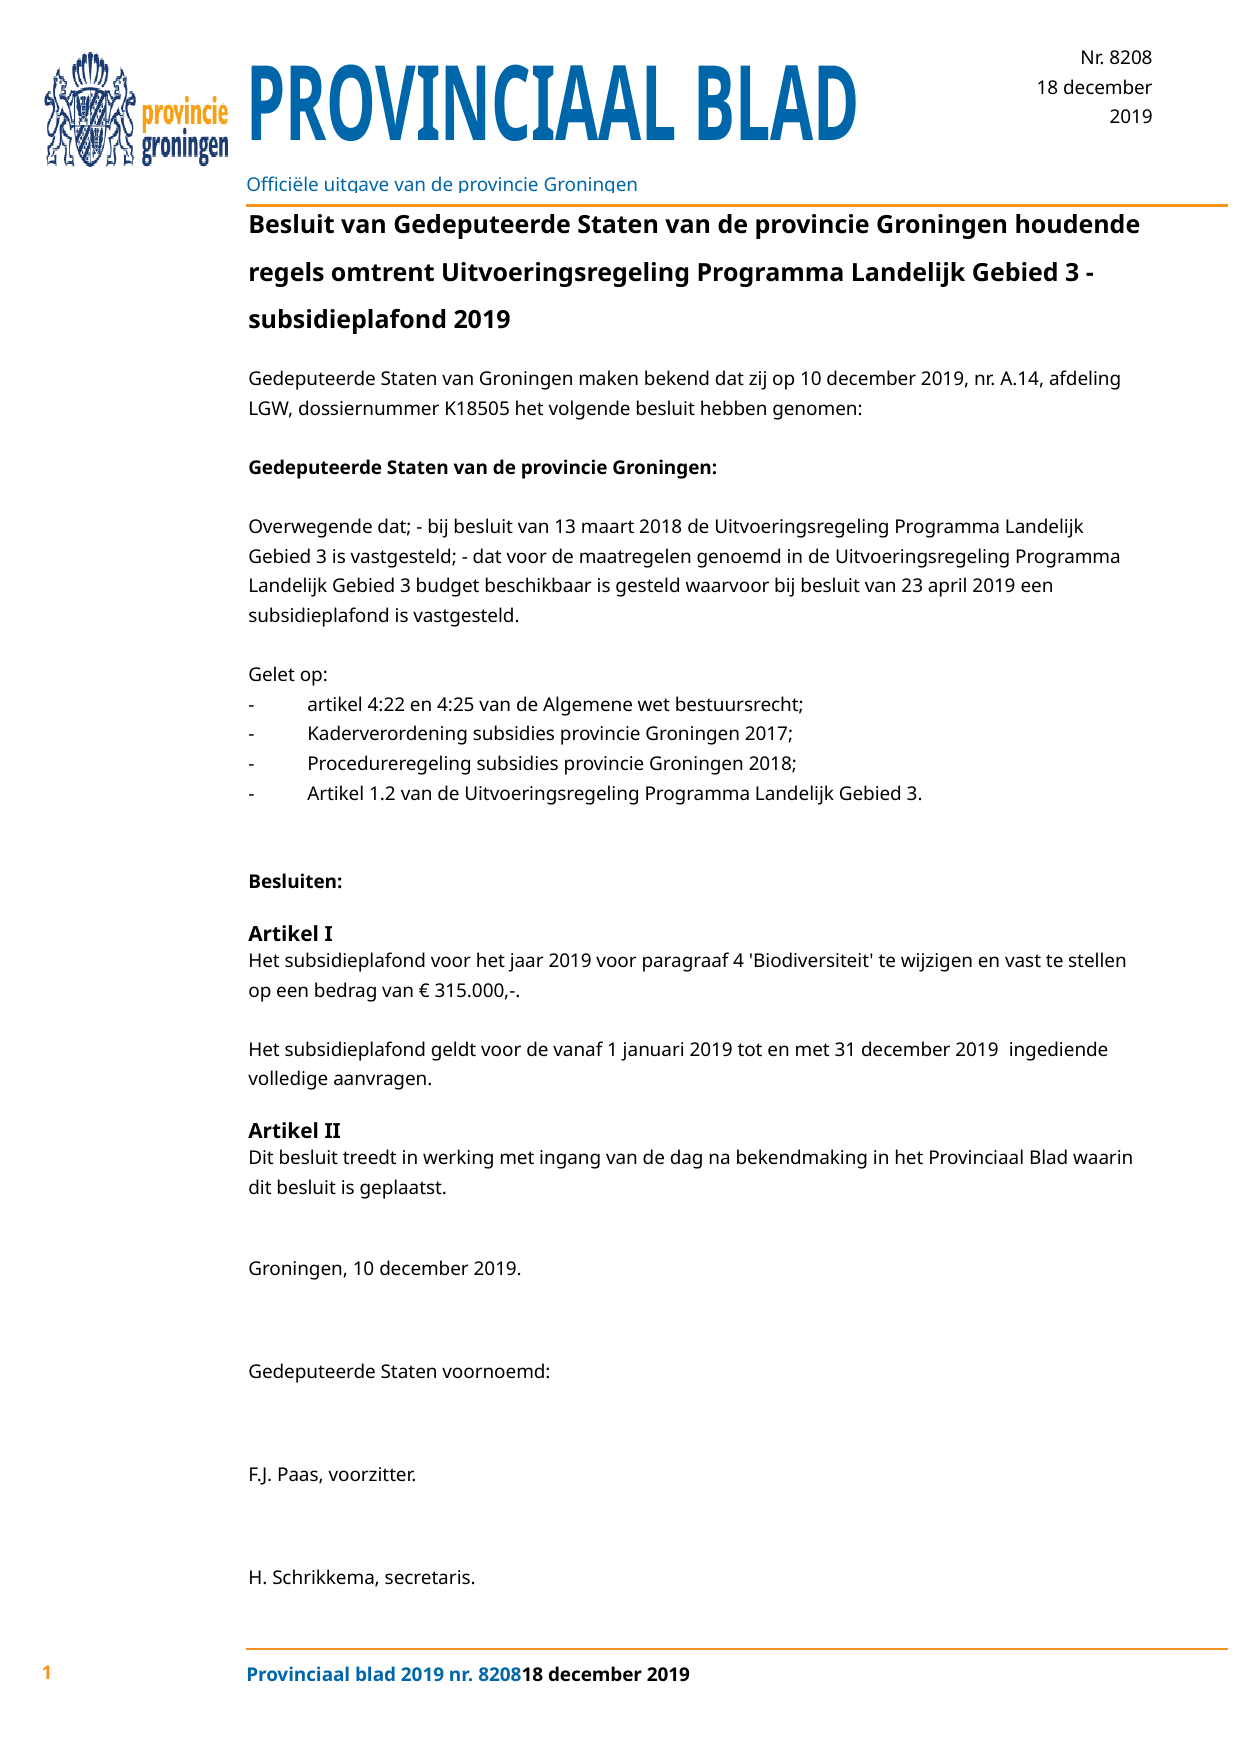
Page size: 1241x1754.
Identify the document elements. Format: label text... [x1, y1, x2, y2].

text Artikel II [248, 1116, 1152, 1144]
text Artikel I [248, 919, 1152, 947]
list artikel 4:22 en 4:25 van de Algemene wet bestuursrecht; [248, 691, 1152, 717]
picture [41, 47, 231, 172]
text Groningen, 10 december 2019. [248, 1255, 1152, 1281]
text Gedeputeerde Staten voornoemd: [248, 1358, 1152, 1384]
text Het subsidieplafond voor het jaar 2019 voor paragraaf 4 'Biodiversiteit' te wijzigen en vast te stellen op een bedrag van € 315.000,-. [248, 947, 1152, 1003]
text Dit besluit treedt in werking met ingang van de dag na bekendmaking in het Provinciaal Blad waarin dit besluit is geplaatst. [248, 1144, 1152, 1200]
text H. Schrikkema, secretaris. [248, 1564, 1152, 1589]
text Gelet op: [248, 661, 1152, 687]
text Besluit van Gedeputeerde Staten van de provincie Groningen houdende regels omtrent Uitvoeringsregeling Programma Landelijk Gebied 3 - subsidieplafond 2019 [248, 207, 1152, 336]
text Gedeputeerde Staten van de provincie Groningen: [248, 454, 1152, 480]
text Overwegende dat; - bij besluit van 13 maart 2018 de Uitvoeringsregeling Programma Landelijk Gebied 3 is vastgesteld; - dat voor de maatregelen genoemd in de Uitvoeringsregeling Programma Landelijk Gebied 3 budget beschikbaar is gesteld waarvoor bij besluit van 23 april 2019 een subsidieplafond is vastgesteld. [248, 513, 1152, 628]
text Besluiten: [248, 868, 1152, 894]
text Gedeputeerde Staten van Groningen maken bekend dat zij op 10 december 2019, nr. A.14, afdeling LGW, dossiernummer K18505 het volgende besluit hebben genomen: [248, 366, 1152, 421]
list Procedureregeling subsidies provincie Groningen 2018; [248, 750, 1152, 776]
list Artikel 1.2 van de Uitvoeringsregeling Programma Landelijk Gebied 3. [248, 780, 1152, 805]
text Het subsidieplafond geldt voor de vanaf 1 januari 2019 tot en met 31 december 2019 ingediende volledige aanvragen. [248, 1036, 1152, 1091]
text F.J. Paas, voorzitter. [248, 1461, 1152, 1487]
list Kaderverordening subsidies provincie Groningen 2017; [248, 721, 1152, 746]
